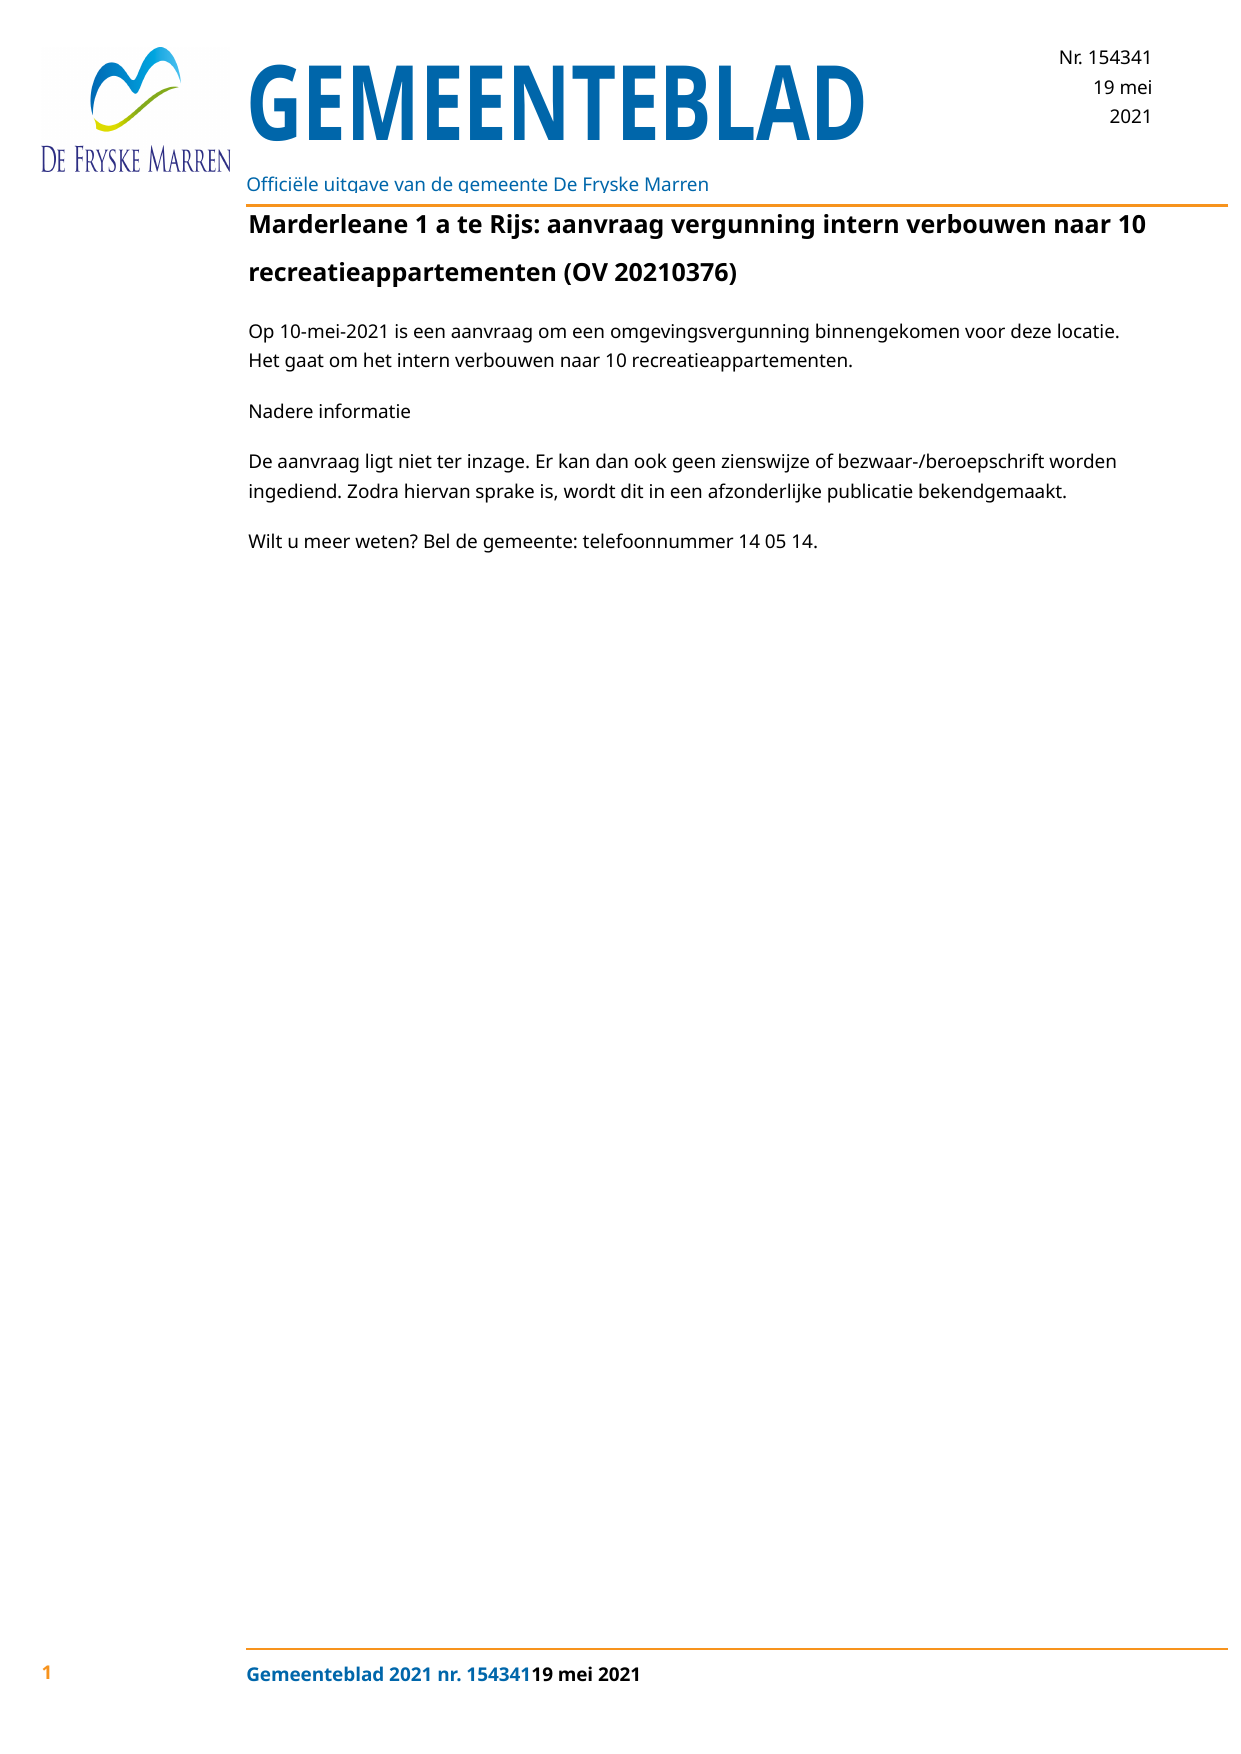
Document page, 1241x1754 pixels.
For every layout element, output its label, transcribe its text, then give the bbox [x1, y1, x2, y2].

picture [41, 47, 231, 172]
text Op 10-mei-2021 is een aanvraag om een omgevingsvergunning binnengekomen voor deze locatie. Het gaat om het intern verbouwen naar 10 recreatieappartementen. [248, 318, 1152, 373]
text Marderleane 1 a te Rijs: aanvraag vergunning intern verbouwen naar 10 recreatieappartementen (OV 20210376) [248, 207, 1152, 288]
text Wilt u meer weten? Bel de gemeente: telefoonnummer 14 05 14. [248, 528, 1152, 554]
text Nadere informatie [248, 398, 1152, 424]
text De aanvraag ligt niet ter inzage. Er kan dan ook geen zienswijze of bezwaar-/beroepschrift worden ingediend. Zodra hiervan sprake is, wordt dit in een afzonderlijke publicatie bekendgemaakt. [248, 448, 1152, 504]
